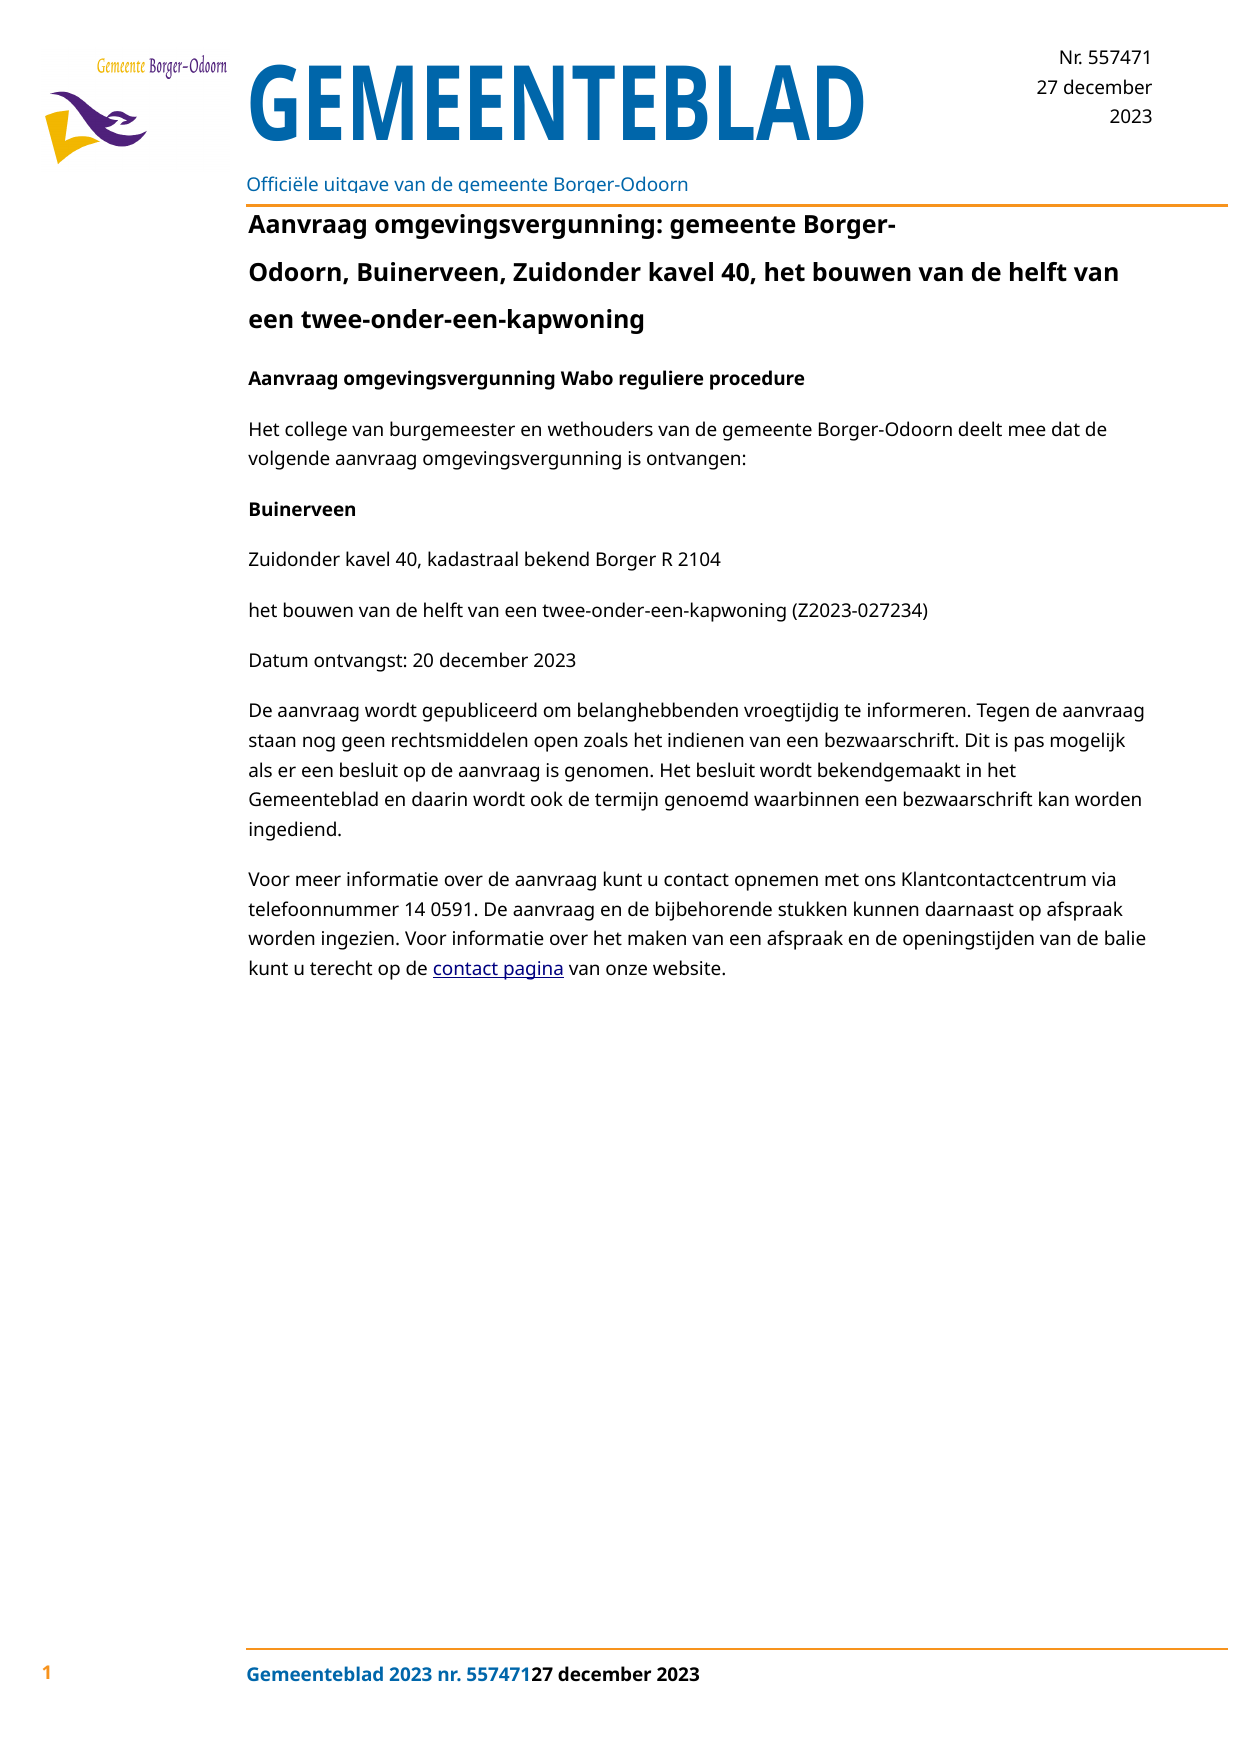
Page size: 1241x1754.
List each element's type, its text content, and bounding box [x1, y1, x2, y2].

text Datum ontvangst: 20 december 2023 [248, 647, 1152, 673]
text De aanvraag wordt gepubliceerd om belanghebbenden vroegtijdig te informeren. Tegen de aanvraag staan nog geen rechtsmiddelen open zoals het indienen van een bezwaarschrift. Dit is pas mogelijk als er een besluit op de aanvraag is genomen. Het besluit wordt bekendgemaakt in het Gemeenteblad en daarin wordt ook de termijn genoemd waarbinnen een bezwaarschrift kan worden ingediend. [248, 698, 1152, 842]
text Voor meer informatie over de aanvraag kunt u contact opnemen met ons Klantcontactcentrum via telefoonnummer 14 0591. De aanvraag en de bijbehorende stukken kunnen daarnaast op afspraak worden ingezien. Voor informatie over het maken van een afspraak en de openingstijden van de balie kunt u terecht op de contact pagina van onze website. [248, 866, 1152, 981]
text Buinerveen [248, 496, 1152, 522]
text het bouwen van de helft van een twee-onder-een-kapwoning (Z2023-027234) [248, 597, 1152, 622]
text Aanvraag omgevingsvergunning: gemeente Borger-Odoorn, Buinerveen, Zuidonder kavel 40, het bouwen van de helft van een twee-onder-een-kapwoning [248, 207, 1152, 336]
text Het college van burgemeester en wethouders van de gemeente Borger-Odoorn deelt mee dat de volgende aanvraag omgevingsvergunning is ontvangen: [248, 416, 1152, 471]
picture [41, 47, 231, 172]
text Aanvraag omgevingsvergunning Wabo reguliere procedure [248, 366, 1152, 391]
text Zuidonder kavel 40, kadastraal bekend Borger R 2104 [248, 546, 1152, 572]
